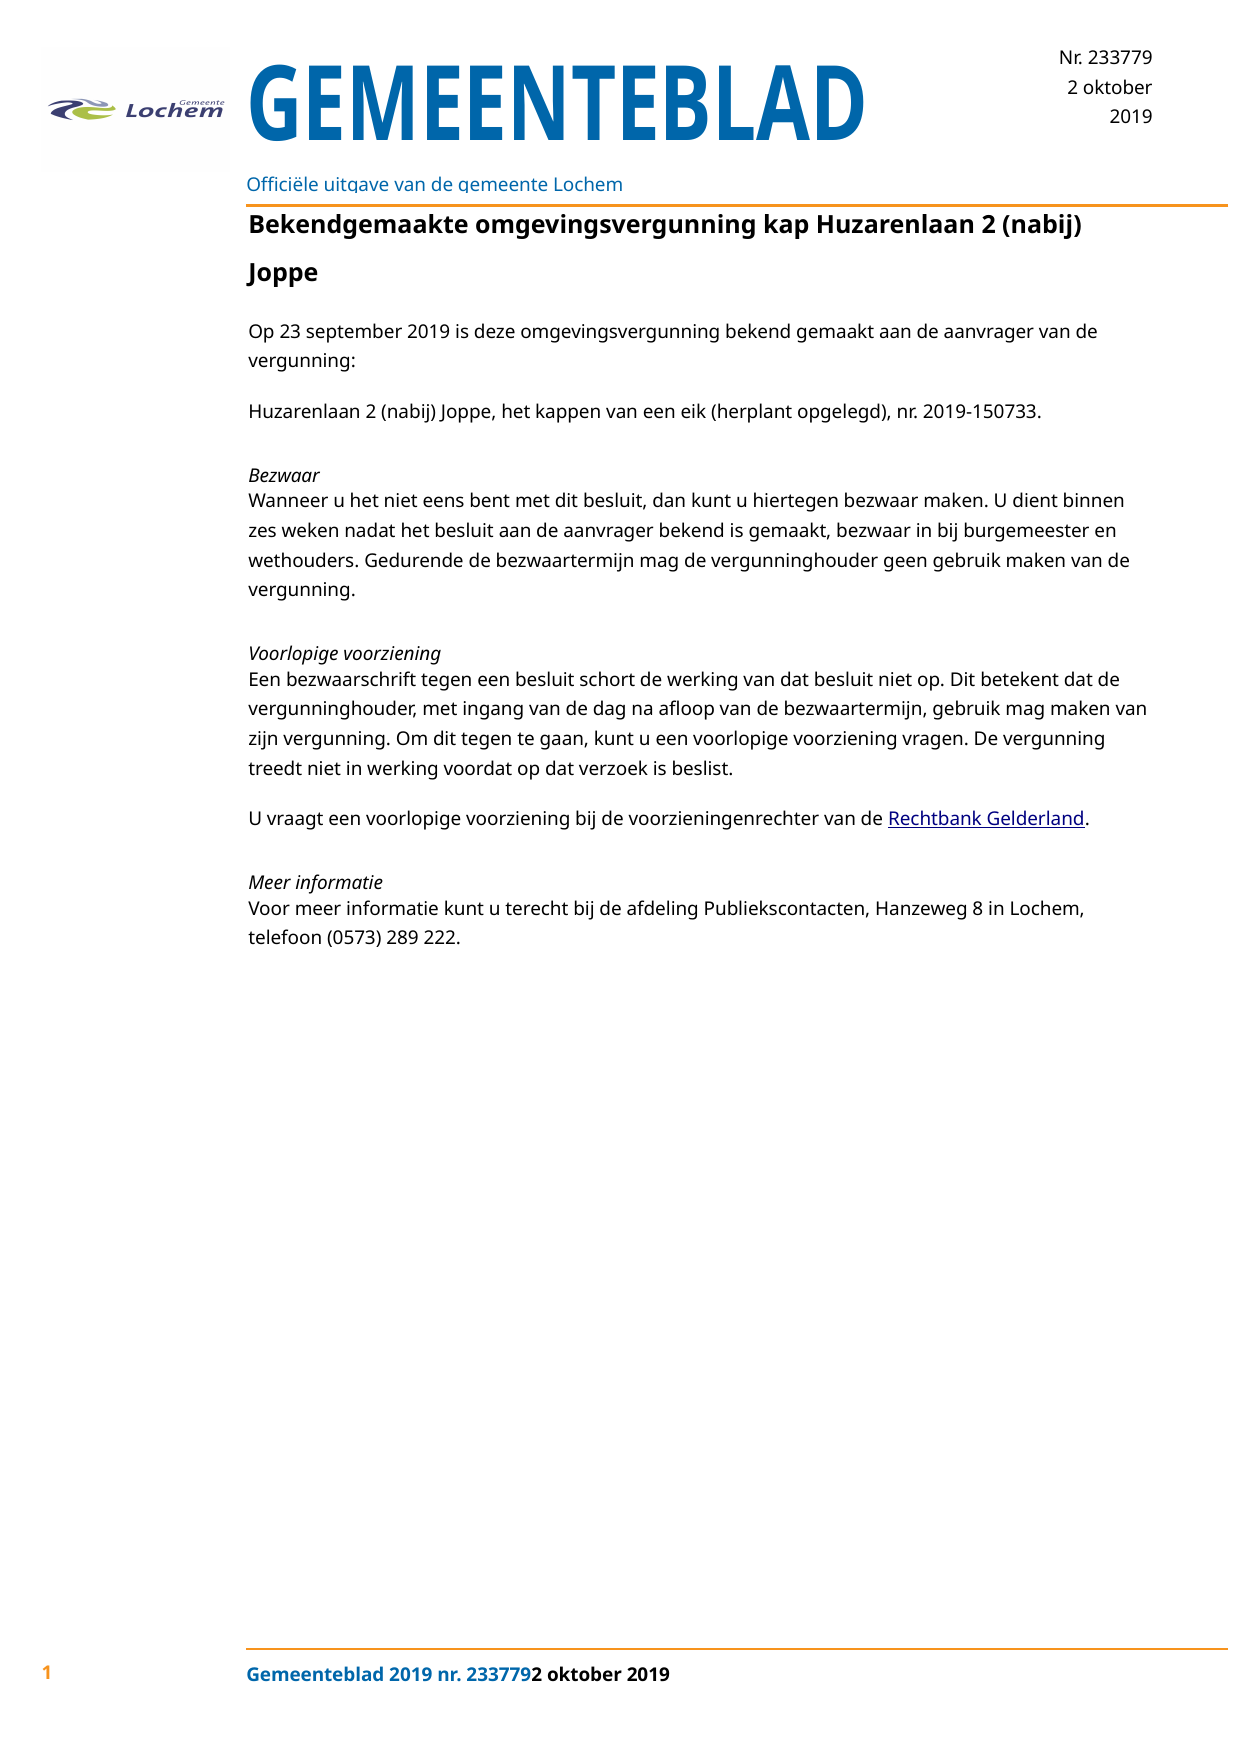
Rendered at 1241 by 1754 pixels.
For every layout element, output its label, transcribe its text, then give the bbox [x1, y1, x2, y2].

text U vraagt een voorlopige voorziening bij de voorzieningenrechter van de Rechtbank Gelderland. [248, 805, 1152, 831]
text Voor meer informatie kunt u terecht bij de afdeling Publiekscontacten, Hanzeweg 8 in Lochem, telefoon (0573) 289 222. [248, 895, 1152, 950]
text Op 23 september 2019 is deze omgevingsvergunning bekend gemaakt aan de aanvrager van de vergunning: [248, 318, 1152, 373]
picture [41, 47, 231, 172]
text Een bezwaarschrift tegen een besluit schort de werking van dat besluit niet op. Dit betekent dat de vergunninghouder, met ingang van de dag na afloop van de bezwaartermijn, gebruik mag maken van zijn vergunning. Om dit tegen te gaan, kunt u een voorlopige voorziening vragen. De vergunning treedt niet in werking voordat op dat verzoek is beslist. [248, 666, 1152, 781]
text Voorlopige voorziening [248, 640, 1152, 666]
text Wanneer u het niet eens bent met dit besluit, dan kunt u hiertegen bezwaar maken. U dient binnen zes weken nadat het besluit aan de aanvrager bekend is gemaakt, bezwaar in bij burgemeester en wethouders. Gedurende de bezwaartermijn mag de vergunninghouder geen gebruik maken van de vergunning. [248, 488, 1152, 602]
text Bekendgemaakte omgevingsvergunning kap Huzarenlaan 2 (nabij) Joppe [248, 207, 1152, 288]
text Huzarenlaan 2 (nabij) Joppe, het kappen van een eik (herplant opgelegd), nr. 2019-150733. [248, 398, 1152, 424]
text Bezwaar [248, 462, 1152, 488]
text Meer informatie [248, 869, 1152, 895]
